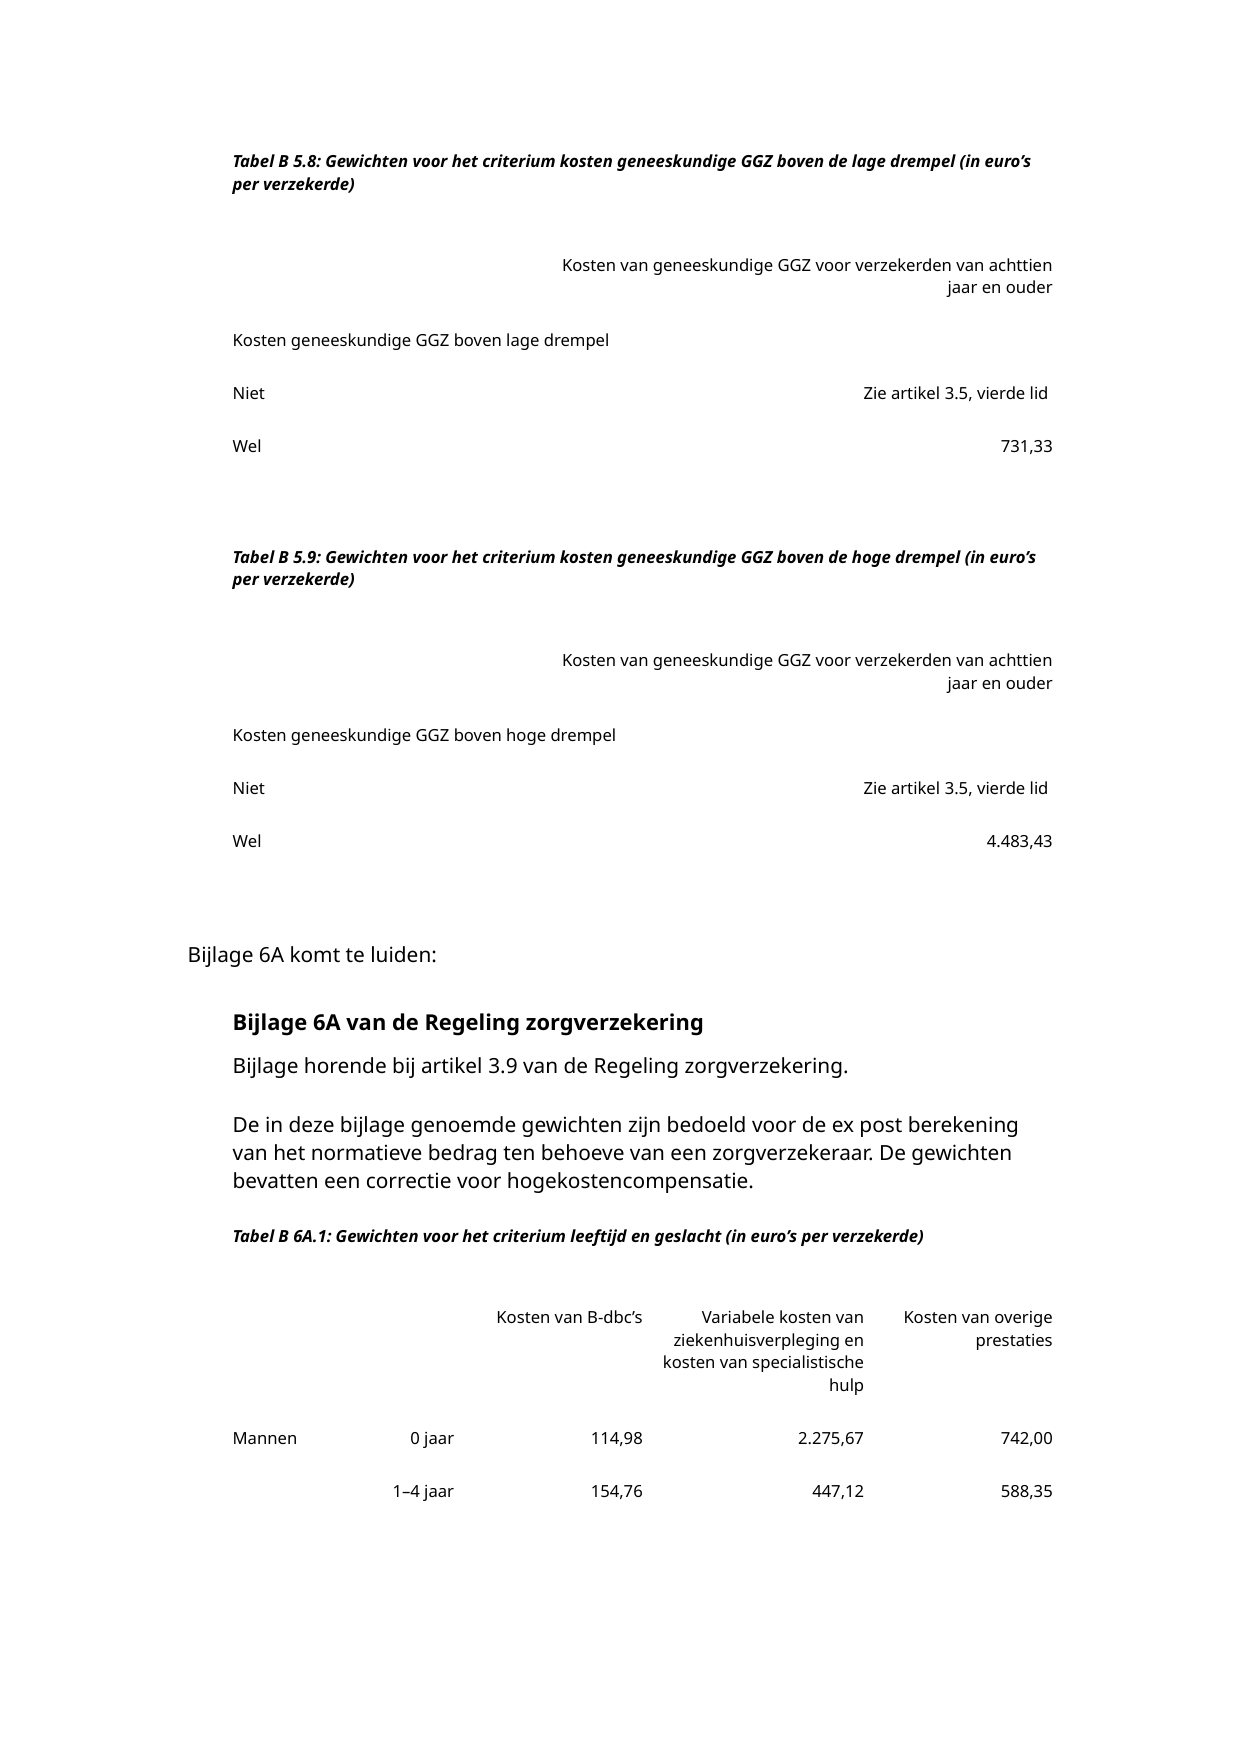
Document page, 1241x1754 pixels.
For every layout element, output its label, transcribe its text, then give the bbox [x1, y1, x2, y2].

table_cell 2.275,67 [643, 1427, 864, 1479]
table_cell 4.483,43 [552, 830, 1053, 882]
table_cell 0 jaar [331, 1427, 454, 1479]
table_cell Zie artikel 3.5, vierde lid [552, 777, 1053, 829]
table_cell Wel [233, 830, 552, 882]
table_header [233, 253, 552, 329]
table_header Variabele kosten van ziekenhuisverpleging en kosten van specialistische hulp [643, 1306, 864, 1427]
table_header Kosten van geneeskundige GGZ voor verzekerden van achttien jaar en ouder [552, 649, 1053, 724]
table_header Kosten van B-dbc’s [454, 1306, 642, 1427]
table_cell 588,35 [864, 1479, 1053, 1538]
table_header Kosten van geneeskundige GGZ voor verzekerden van achttien jaar en ouder [552, 253, 1053, 329]
table_cell Niet [233, 381, 552, 434]
table_header [233, 1306, 454, 1427]
table_cell Niet [233, 777, 552, 829]
table_header Kosten van overige prestaties [864, 1306, 1053, 1427]
text Tabel B 5.9: Gewichten voor het criterium kosten geneeskundige GGZ boven de hoge drempel (in euro’s per verzekerde) [232, 545, 1053, 591]
text Bijlage horende bij artikel 3.9 van de Regeling zorgverzekering. [232, 1051, 1053, 1080]
table_cell 447,12 [643, 1479, 864, 1538]
table_cell Kosten geneeskundige GGZ boven hoge drempel [233, 724, 1053, 777]
table_cell 154,76 [454, 1479, 642, 1538]
table_cell 1–4 jaar [331, 1479, 454, 1538]
table_cell Kosten geneeskundige GGZ boven lage drempel [233, 329, 1053, 381]
text De in deze bijlage genoemde gewichten zijn bedoeld voor de ex post berekening van het normatieve bedrag ten behoeve van een zorgverzekeraar. De gewichten bevatten een correctie voor hogekostencompensatie. [232, 1110, 1053, 1195]
table_cell 114,98 [454, 1427, 642, 1479]
table_cell 731,33 [552, 434, 1053, 487]
text Tabel B 5.8: Gewichten voor het criterium kosten geneeskundige GGZ boven de lage drempel (in euro’s per verzekerde) [232, 150, 1053, 195]
table_cell 742,00 [864, 1427, 1053, 1479]
table_header [233, 649, 552, 724]
table_cell Mannen [233, 1427, 331, 1479]
table_cell [233, 1479, 331, 1538]
subtitle Bijlage 6A van de Regeling zorgverzekering [232, 1007, 1053, 1036]
table_cell Zie artikel 3.5, vierde lid [552, 381, 1053, 434]
text Tabel B 6A.1: Gewichten voor het criterium leeftijd en geslacht (in euro’s per verzekerde) [232, 1225, 1053, 1248]
text Bijlage 6A komt te luiden: [187, 941, 1053, 969]
table_cell Wel [233, 434, 552, 487]
